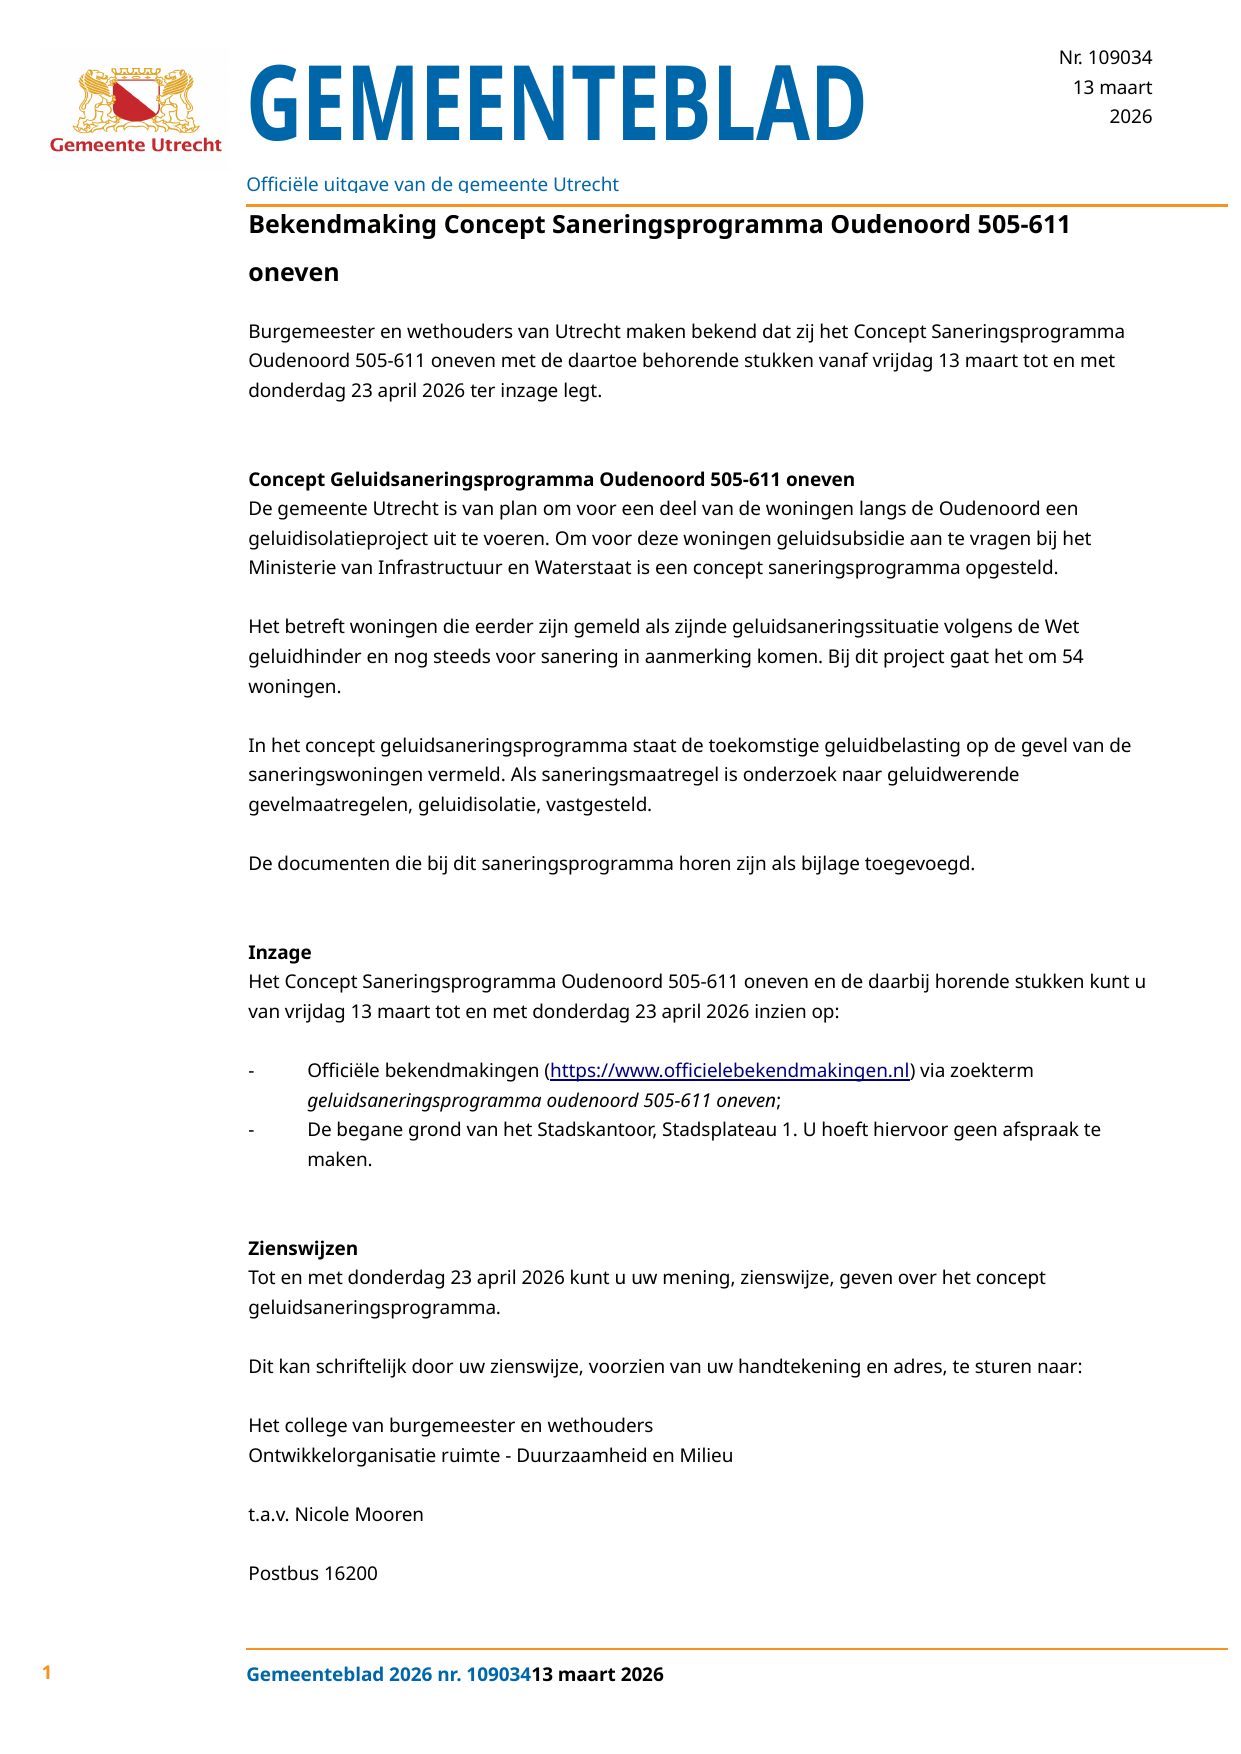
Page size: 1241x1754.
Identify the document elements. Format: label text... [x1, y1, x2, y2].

text Postbus 16200 [248, 1560, 1152, 1586]
text Zienswijzen [248, 1235, 1152, 1261]
text Inzage [248, 939, 1152, 965]
text Het college van burgemeester en wethouders [248, 1412, 1152, 1438]
text De gemeente Utrecht is van plan om voor een deel van de woningen langs de Oudenoord een geluidisolatieproject uit te voeren. Om voor deze woningen geluidsubsidie aan te vragen bij het Ministerie van Infrastructuur en Waterstaat is een concept saneringsprogramma opgesteld. [248, 495, 1152, 580]
text Het betreft woningen die eerder zijn gemeld als zijnde geluidsaneringssituatie volgens de Wet geluidhinder en nog steeds voor sanering in aanmerking komen. Bij dit project gaat het om 54 woningen. [248, 614, 1152, 699]
text Ontwikkelorganisatie ruimte - Duurzaamheid en Milieu [248, 1442, 1152, 1468]
text Burgemeester en wethouders van Utrecht maken bekend dat zij het Concept Saneringsprogramma Oudenoord 505-611 oneven met de daartoe behorende stukken vanaf vrijdag 13 maart tot en met donderdag 23 april 2026 ter inzage legt. [248, 318, 1152, 403]
text Bekendmaking Concept Saneringsprogramma Oudenoord 505-611 oneven [248, 207, 1152, 288]
text Tot en met donderdag 23 april 2026 kunt u uw mening, zienswijze, geven over het concept geluidsaneringsprogramma. [248, 1264, 1152, 1320]
text In het concept geluidsaneringsprogramma staat de toekomstige geluidbelasting op de gevel van de saneringswoningen vermeld. Als saneringsmaatregel is onderzoek naar geluidwerende gevelmaatregelen, geluidisolatie, vastgesteld. [248, 732, 1152, 817]
picture [41, 47, 231, 172]
list De begane grond van het Stadskantoor, Stadsplateau 1. U hoeft hiervoor geen afspraak te maken. [248, 1117, 1152, 1172]
text Concept Geluidsaneringsprogramma Oudenoord 505-611 oneven [248, 466, 1152, 492]
list Officiële bekendmakingen (https://www.officielebekendmakingen.nl) via zoekterm geluidsaneringsprogramma oudenoord 505-611 oneven; [248, 1057, 1152, 1113]
text t.a.v. Nicole Mooren [248, 1501, 1152, 1527]
text Het Concept Saneringsprogramma Oudenoord 505-611 oneven en de daarbij horende stukken kunt u van vrijdag 13 maart tot en met donderdag 23 april 2026 inzien op: [248, 969, 1152, 1024]
text De documenten die bij dit saneringsprogramma horen zijn als bijlage toegevoegd. [248, 850, 1152, 876]
text Dit kan schriftelijk door uw zienswijze, voorzien van uw handtekening en adres, te sturen naar: [248, 1353, 1152, 1379]
